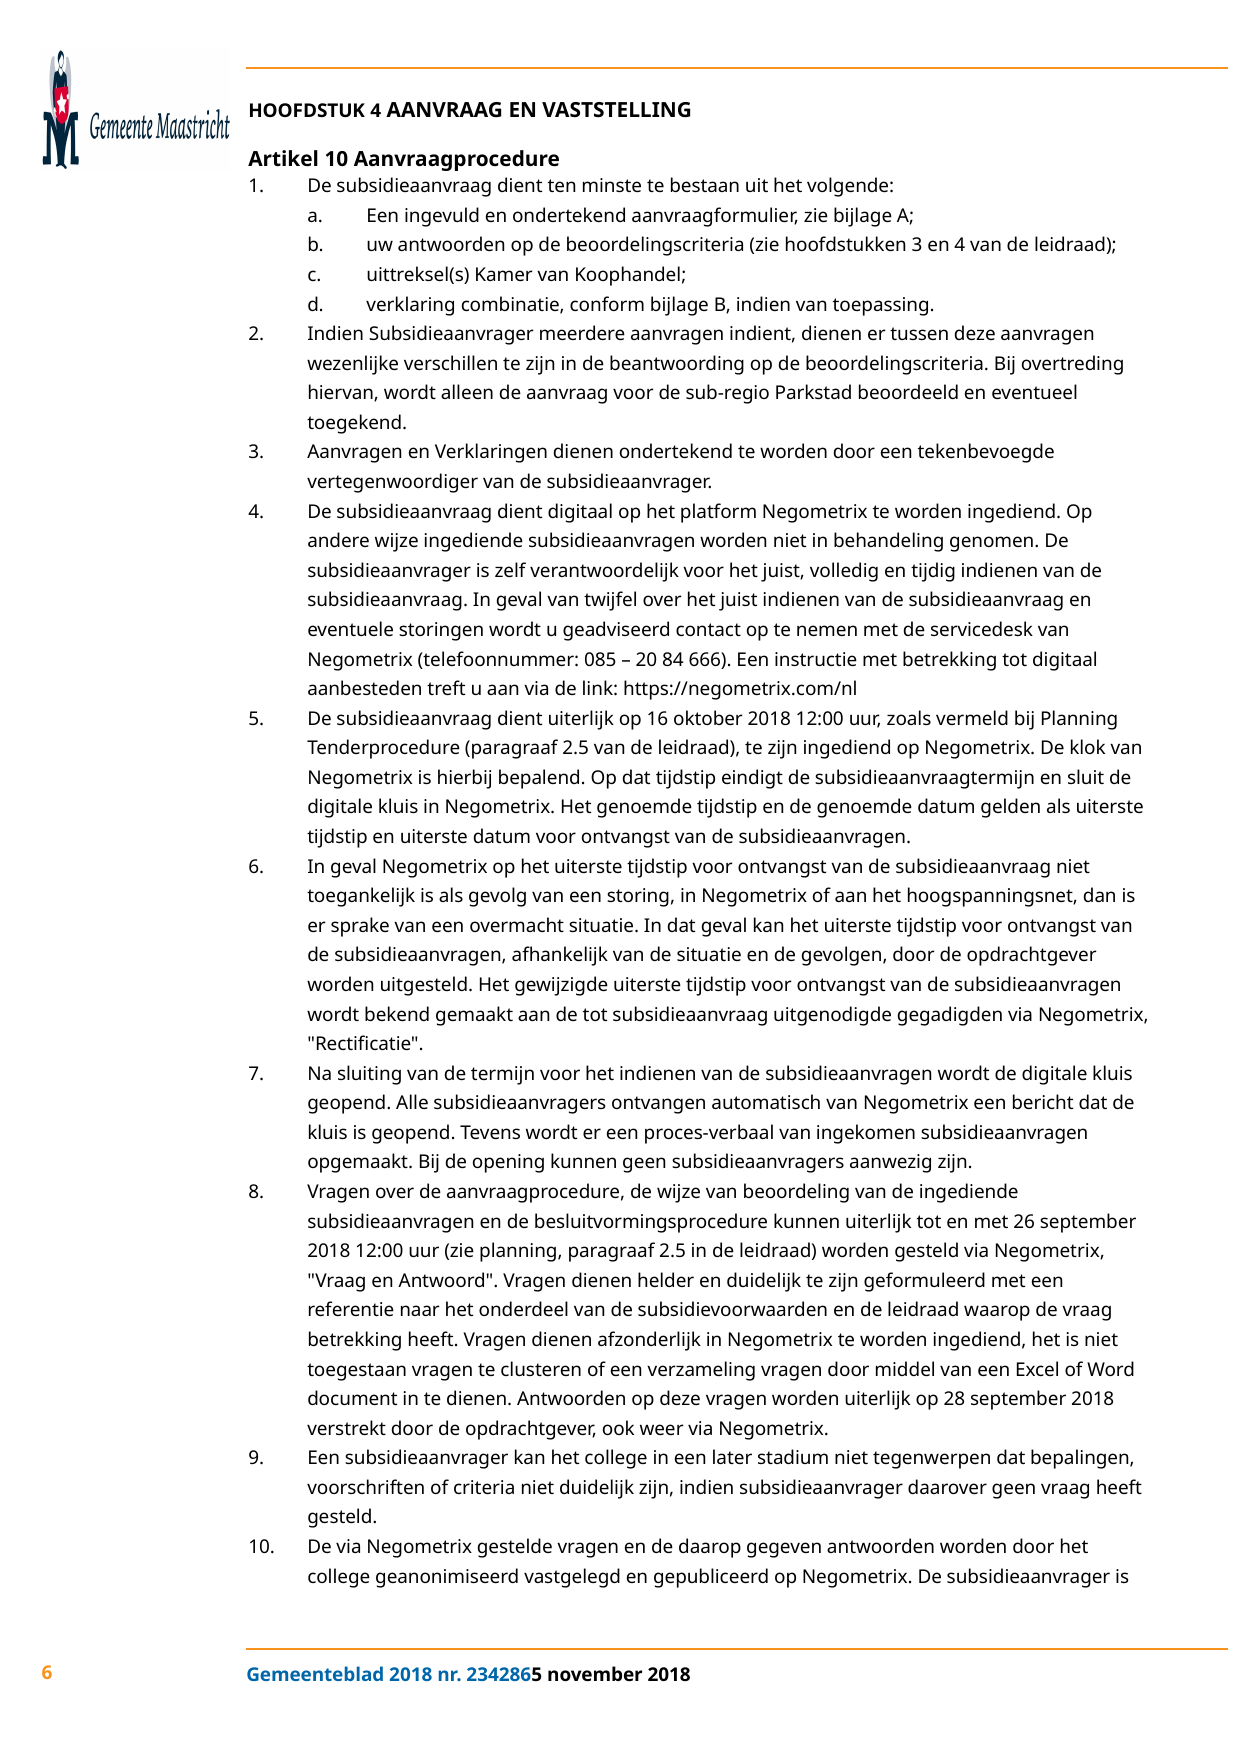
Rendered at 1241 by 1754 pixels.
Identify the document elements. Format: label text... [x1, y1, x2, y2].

list Indien Subsidieaanvrager meerdere aanvragen indient, dienen er tussen deze aanvragen wezenlijke verschillen te zijn in de beantwoording op de beoordelingscriteria. Bij overtreding hiervan, wordt alleen de aanvraag voor de sub-regio Parkstad beoordeeld en eventueel toegekend. [248, 320, 1152, 435]
list uw antwoorden op de beoordelingscriteria (zie hoofdstukken 3 en 4 van de leidraad); [307, 232, 1152, 257]
picture [41, 47, 231, 172]
list Na sluiting van de termijn voor het indienen van de subsidieaanvragen wordt de digitale kluis geopend. Alle subsidieaanvragers ontvangen automatisch van Negometrix een bericht dat de kluis is geopend. Tevens wordt er een proces-verbaal van ingekomen subsidieaanvragen opgemaakt. Bij de opening kunnen geen subsidieaanvragers aanwezig zijn. [248, 1060, 1152, 1174]
list Vragen over de aanvraagprocedure, de wijze van beoordeling van de ingediende subsidieaanvragen en de besluitvormingsprocedure kunnen uiterlijk tot en met 26 september 2018 12:00 uur (zie planning, paragraaf 2.5 in de leidraad) worden gesteld via Negometrix, "Vraag en Antwoord". Vragen dienen helder en duidelijk te zijn geformuleerd met een referentie naar het onderdeel van de subsidievoorwaarden en de leidraad waarop de vraag betrekking heeft. Vragen dienen afzonderlijk in Negometrix te worden ingediend, het is niet toegestaan vragen te clusteren of een verzameling vragen door middel van een Excel of Word document in te dienen. Antwoorden op deze vragen worden uiterlijk op 28 september 2018 verstrekt door de opdrachtgever, ook weer via Negometrix. [248, 1178, 1152, 1441]
list De subsidieaanvraag dient ten minste te bestaan uit het volgende: [248, 172, 1152, 198]
list De via Negometrix gestelde vragen en de daarop gegeven antwoorden worden door het college geanonimiseerd vastgelegd en gepubliceerd op Negometrix. De subsidieaanvrager is [248, 1533, 1152, 1589]
list De subsidieaanvraag dient uiterlijk op 16 oktober 2018 12:00 uur, zoals vermeld bij Planning Tenderprocedure (paragraaf 2.5 van de leidraad), te zijn ingediend op Negometrix. De klok van Negometrix is hierbij bepalend. Op dat tijdstip eindigt de subsidieaanvraagtermijn en sluit de digitale kluis in Negometrix. Het genoemde tijdstip en de genoemde datum gelden als uiterste tijdstip en uiterste datum voor ontvangst van de subsidieaanvragen. [248, 705, 1152, 849]
list uittreksel(s) Kamer van Koophandel; [307, 261, 1152, 287]
text HOOFDSTUK 4 AANVRAAG EN VASTSTELLING [248, 95, 1152, 123]
text Artikel 10 Aanvraagprocedure [248, 144, 1152, 172]
list Een subsidieaanvrager kan het college in een later stadium niet tegenwerpen dat bepalingen, voorschriften of criteria niet duidelijk zijn, indien subsidieaanvrager daarover geen vraag heeft gesteld. [248, 1444, 1152, 1529]
list In geval Negometrix op het uiterste tijdstip voor ontvangst van de subsidieaanvraag niet toegankelijk is als gevolg van een storing, in Negometrix of aan het hoogspanningsnet, dan is er sprake van een overmacht situatie. In dat geval kan het uiterste tijdstip voor ontvangst van de subsidieaanvragen, afhankelijk van de situatie en de gevolgen, door de opdrachtgever worden uitgesteld. Het gewijzigde uiterste tijdstip voor ontvangst van de subsidieaanvragen wordt bekend gemaakt aan de tot subsidieaanvraag uitgenodigde gegadigden via Negometrix, "Rectificatie". [248, 853, 1152, 1056]
list De subsidieaanvraag dient digitaal op het platform Negometrix te worden ingediend. Op andere wijze ingediende subsidieaanvragen worden niet in behandeling genomen. De subsidieaanvrager is zelf verantwoordelijk voor het juist, volledig en tijdig indienen van de subsidieaanvraag. In geval van twijfel over het juist indienen van de subsidieaanvraag en eventuele storingen wordt u geadviseerd contact op te nemen met de servicedesk van Negometrix (telefoonnummer: 085 – 20 84 666). Een instructie met betrekking tot digitaal aanbesteden treft u aan via de link: https://negometrix.com/nl [248, 498, 1152, 701]
list Aanvragen en Verklaringen dienen ondertekend te worden door een tekenbevoegde vertegenwoordiger van de subsidieaanvrager. [248, 439, 1152, 494]
list verklaring combinatie, conform bijlage B, indien van toepassing. [307, 291, 1152, 317]
list Een ingevuld en ondertekend aanvraagformulier, zie bijlage A; [307, 202, 1152, 228]
